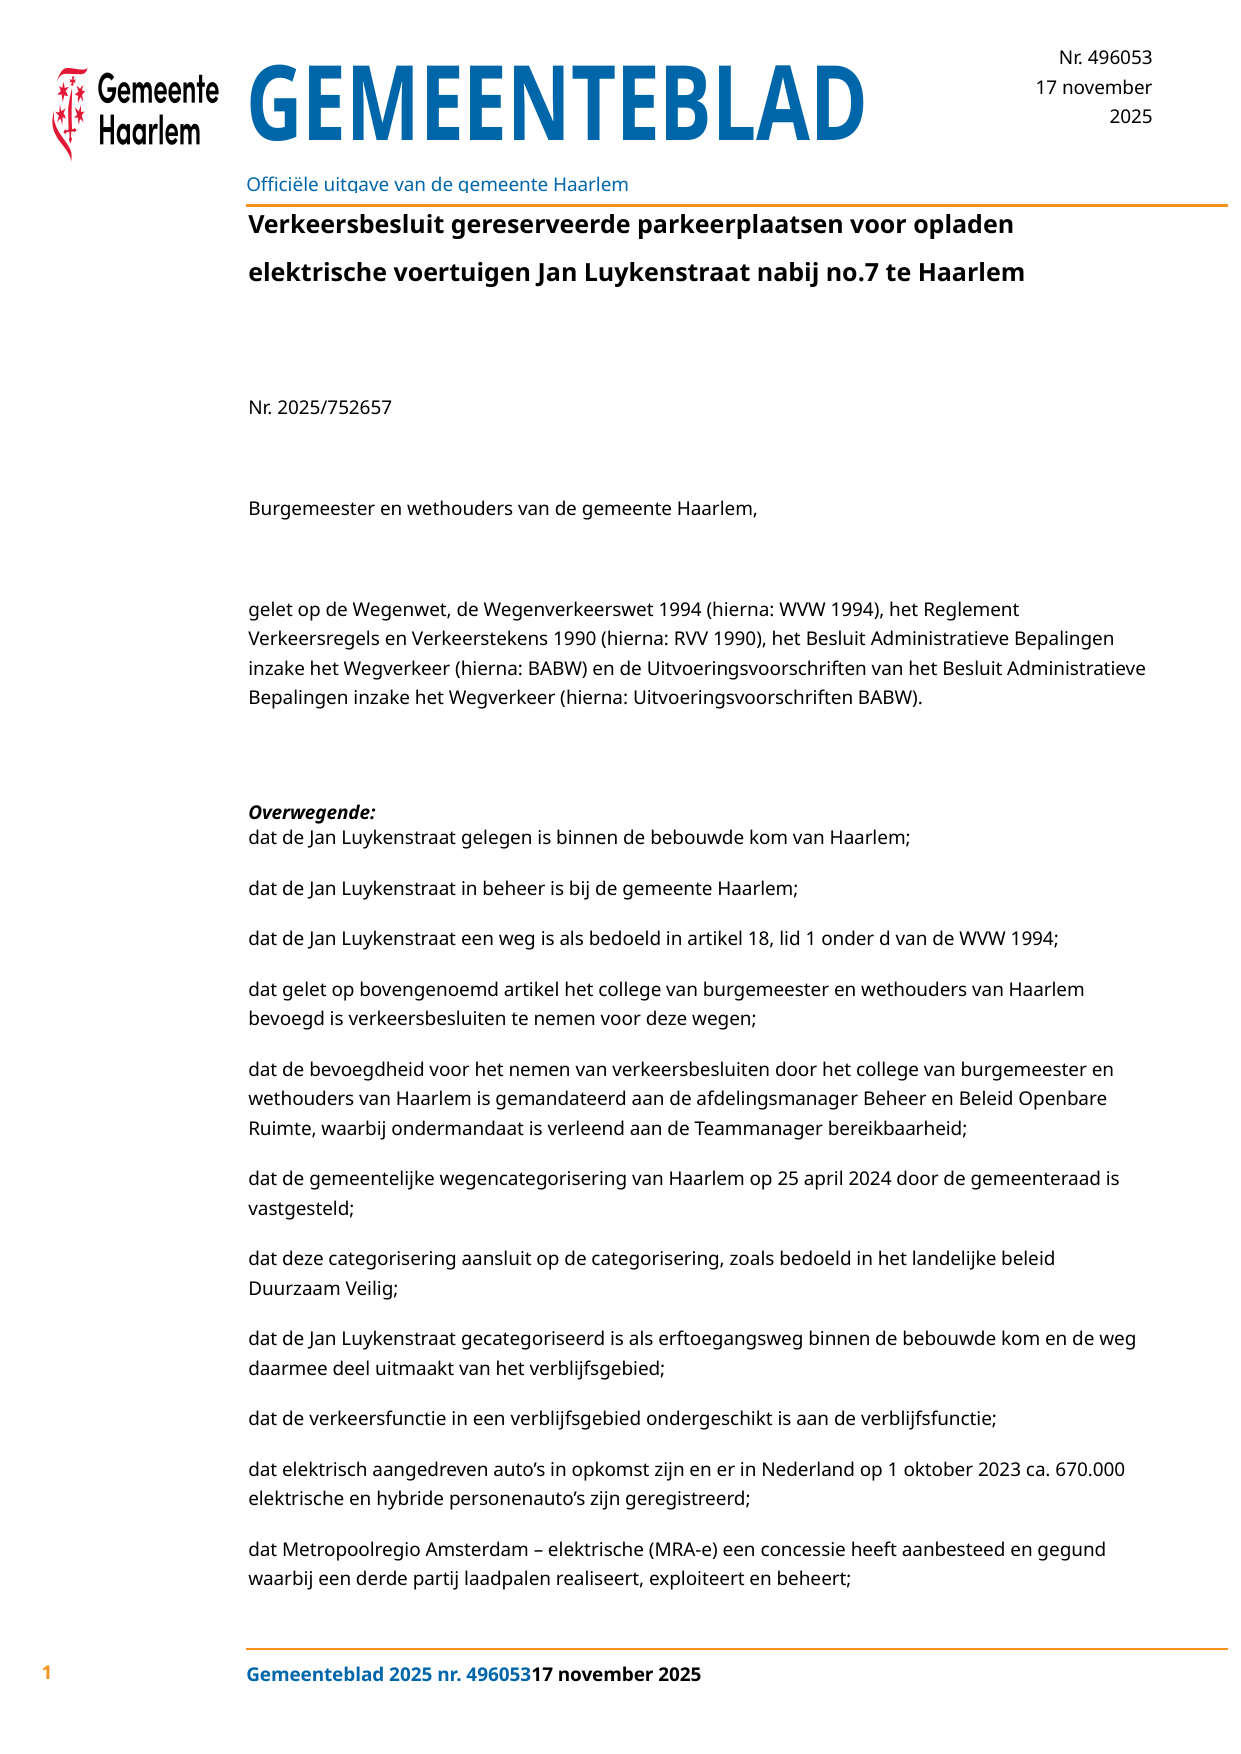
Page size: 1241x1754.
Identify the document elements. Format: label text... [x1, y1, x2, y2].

text dat de Jan Luykenstraat gecategoriseerd is als erftoegangsweg binnen de bebouwde kom en de weg daarmee deel uitmaakt van het verblijfsgebied; [248, 1325, 1152, 1381]
text dat elektrisch aangedreven auto’s in opkomst zijn en er in Nederland op 1 oktober 2023 ca. 670.000 elektrische en hybride personenauto’s zijn geregistreerd; [248, 1456, 1152, 1511]
text dat de Jan Luykenstraat gelegen is binnen de bebouwde kom van Haarlem; [248, 824, 1152, 850]
text Nr. 2025/752657 [248, 394, 1152, 420]
text dat de Jan Luykenstraat een weg is als bedoeld in artikel 18, lid 1 onder d van de WVW 1994; [248, 925, 1152, 951]
text gelet op de Wegenwet, de Wegenverkeerswet 1994 (hierna: WVW 1994), het Reglement Verkeersregels en Verkeerstekens 1990 (hierna: RVV 1990), het Besluit Administratieve Bepalingen inzake het Wegverkeer (hierna: BABW) en de Uitvoeringsvoorschriften van het Besluit Administratieve Bepalingen inzake het Wegverkeer (hierna: Uitvoeringsvoorschriften BABW). [248, 596, 1152, 710]
text dat gelet op bovengenoemd artikel het college van burgemeester en wethouders van Haarlem bevoegd is verkeersbesluiten te nemen voor deze wegen; [248, 976, 1152, 1031]
text dat de gemeentelijke wegencategorisering van Haarlem op 25 april 2024 door de gemeenteraad is vastgesteld; [248, 1165, 1152, 1221]
text dat deze categorisering aansluit op de categorisering, zoals bedoeld in het landelijke beleid Duurzaam Veilig; [248, 1245, 1152, 1301]
text Burgemeester en wethouders van de gemeente Haarlem, [248, 495, 1152, 521]
text dat de verkeersfunctie in een verblijfsgebied ondergeschikt is aan de verblijfsfunctie; [248, 1405, 1152, 1431]
text dat Metropoolregio Amsterdam – elektrische (MRA-e) een concessie heeft aanbesteed en gegund waarbij een derde partij laadpalen realiseert, exploiteert en beheert; [248, 1536, 1152, 1591]
text Overwegende: [248, 799, 1152, 824]
text dat de bevoegdheid voor het nemen van verkeersbesluiten door het college van burgemeester en wethouders van Haarlem is gemandateerd aan de afdelingsmanager Beheer en Beleid Openbare Ruimte, waarbij ondermandaat is verleend aan de Teammanager bereikbaarheid; [248, 1056, 1152, 1141]
picture [41, 47, 231, 172]
text dat de Jan Luykenstraat in beheer is bij de gemeente Haarlem; [248, 875, 1152, 901]
text Verkeersbesluit gereserveerde parkeerplaatsen voor opladen elektrische voertuigen Jan Luykenstraat nabij no.7 te Haarlem [248, 207, 1152, 288]
